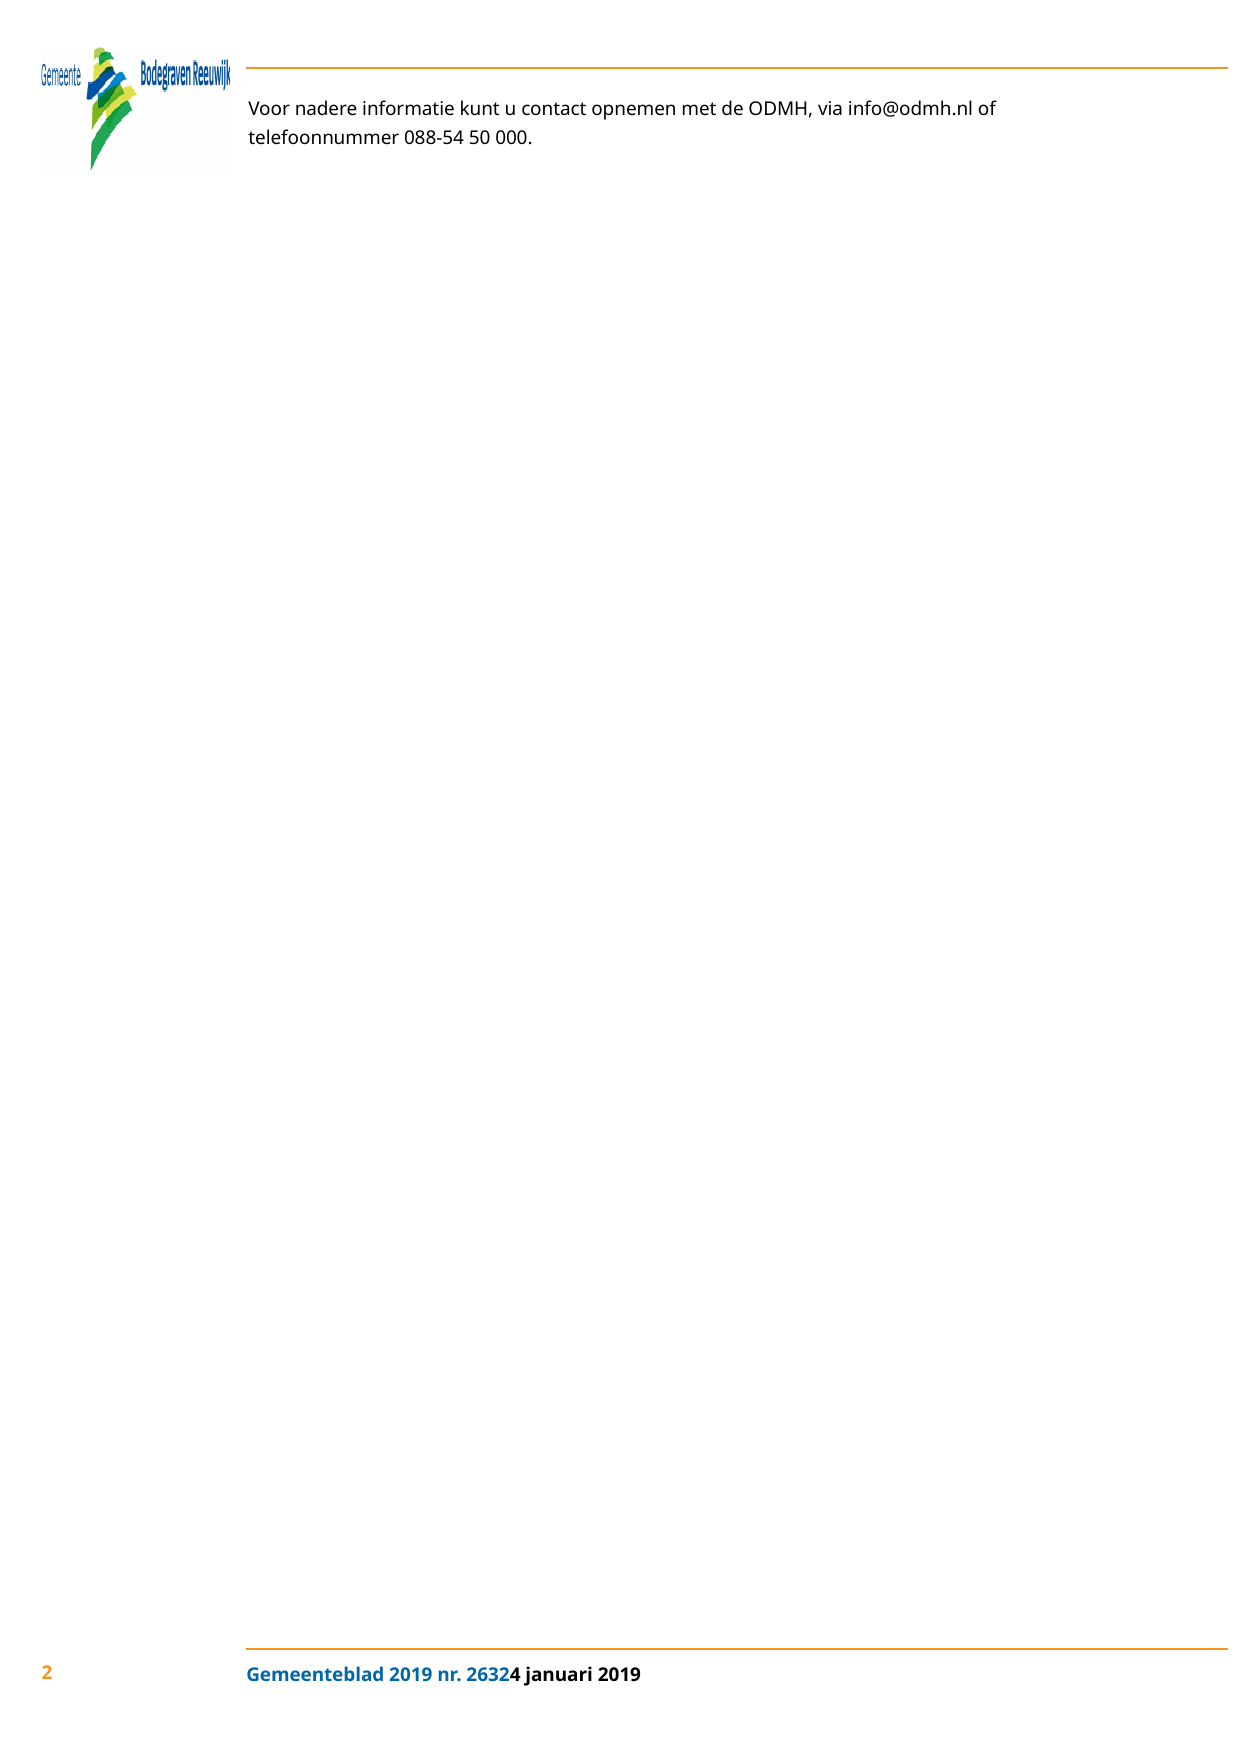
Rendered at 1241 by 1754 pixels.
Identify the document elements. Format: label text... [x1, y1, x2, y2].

text Voor nadere informatie kunt u contact opnemen met de ODMH, via info@odmh.nl of telefoonnummer 088-54 50 000. [248, 95, 1152, 150]
picture [41, 47, 231, 172]
